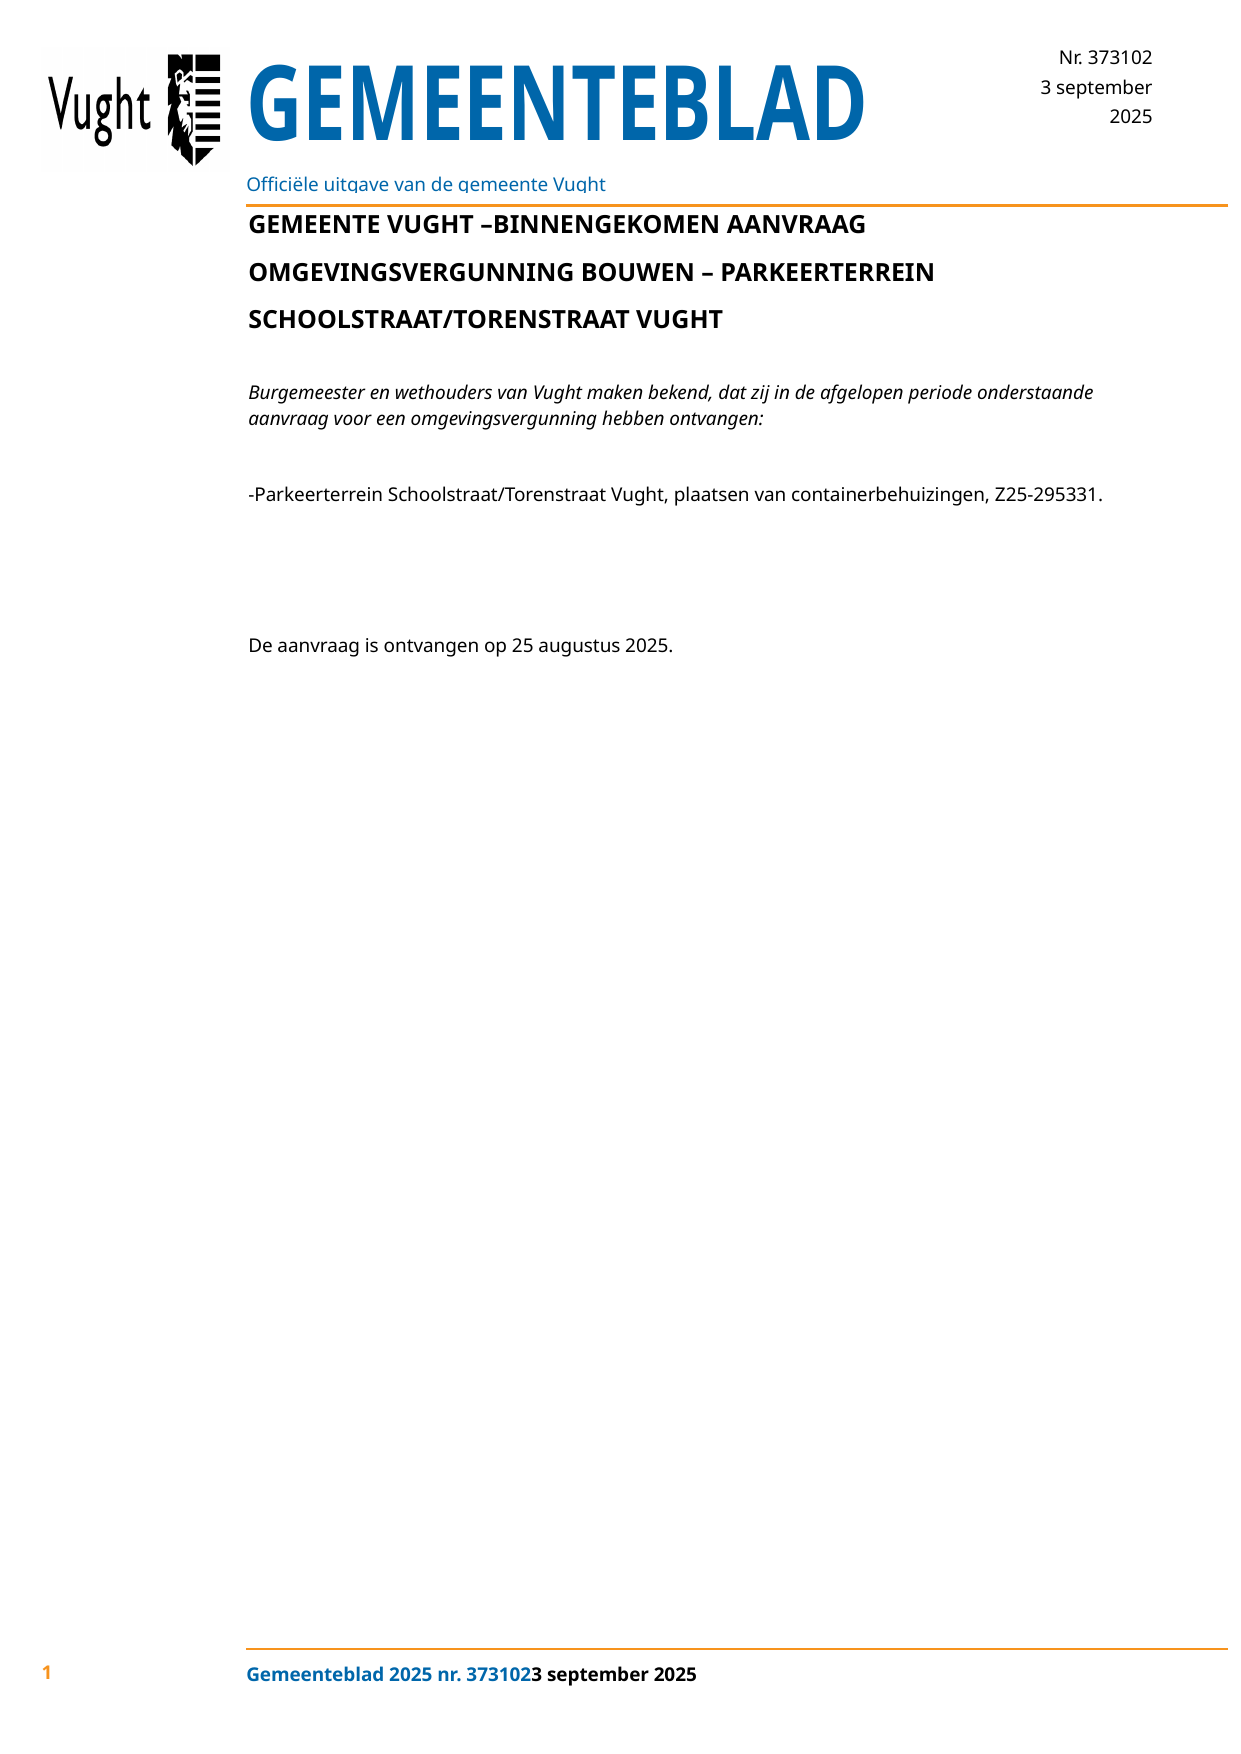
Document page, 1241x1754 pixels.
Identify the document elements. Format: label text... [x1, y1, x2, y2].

text GEMEENTE VUGHT –BINNENGEKOMEN AANVRAAG OMGEVINGSVERGUNNING BOUWEN – PARKEERTERREIN SCHOOLSTRAAT/TORENSTRAAT VUGHT [248, 207, 1152, 336]
picture [41, 47, 231, 172]
text De aanvraag is ontvangen op 25 augustus 2025. [248, 632, 1152, 658]
text -Parkeerterrein Schoolstraat/Torenstraat Vught, plaatsen van containerbehuizingen, Z25-295331. [248, 481, 1152, 507]
text Burgemeester en wethouders van Vught maken bekend, dat zij in de afgelopen periode onderstaande aanvraag voor een omgevingsvergunning hebben ontvangen: [248, 379, 1152, 431]
